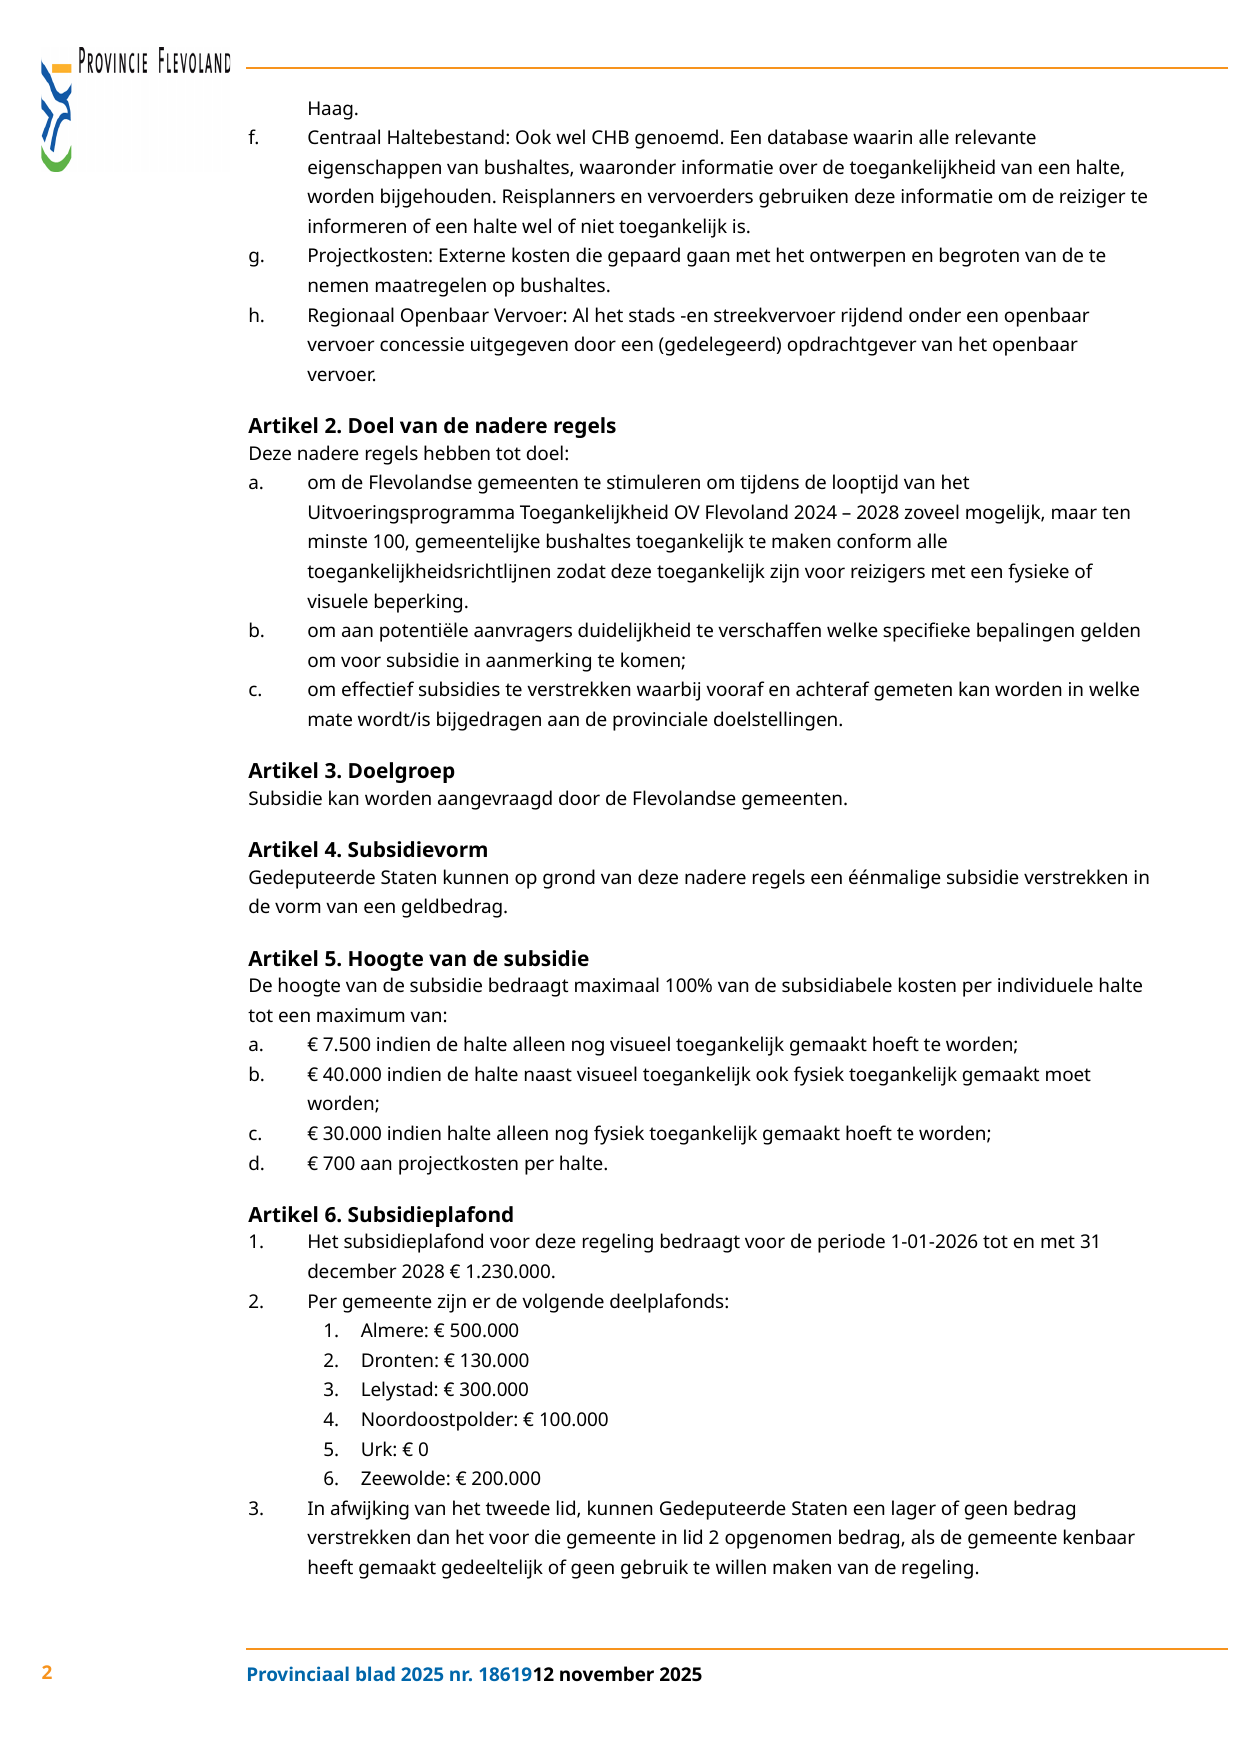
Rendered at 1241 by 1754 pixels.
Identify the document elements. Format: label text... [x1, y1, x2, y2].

list In afwijking van het tweede lid, kunnen Gedeputeerde Staten een lager of geen bedrag verstrekken dan het voor die gemeente in lid 2 opgenomen bedrag, als de gemeente kenbaar heeft gemaakt gedeeltelijk of geen gebruik te willen maken van de regeling. [248, 1495, 1152, 1580]
list Haag. [248, 95, 1152, 121]
list Almere: € 500.000 [323, 1317, 1152, 1343]
list Dronten: € 130.000 [323, 1347, 1152, 1373]
list Het subsidieplafond voor deze regeling bedraagt voor de periode 1-01-2026 tot en met 31 december 2028 € 1.230.000. [248, 1229, 1152, 1284]
text Deze nadere regels hebben tot doel: [248, 440, 1152, 466]
text Artikel 5. Hoogte van de subsidie [248, 944, 1152, 972]
list € 30.000 indien halte alleen nog fysiek toegankelijk gemaakt hoeft te worden; [248, 1120, 1152, 1146]
list € 40.000 indien de halte naast visueel toegankelijk ook fysiek toegankelijk gemaakt moet worden; [248, 1061, 1152, 1116]
text Artikel 6. Subsidieplafond [248, 1200, 1152, 1229]
text Subsidie kan worden aangevraagd door de Flevolandse gemeenten. [248, 785, 1152, 811]
list Lelystad: € 300.000 [323, 1377, 1152, 1402]
list Zeewolde: € 200.000 [323, 1465, 1152, 1491]
list om effectief subsidies te verstrekken waarbij vooraf en achteraf gemeten kan worden in welke mate wordt/is bijgedragen aan de provinciale doelstellingen. [248, 677, 1152, 732]
list om de Flevolandse gemeenten te stimuleren om tijdens de looptijd van het Uitvoeringsprogramma Toegankelijkheid OV Flevoland 2024 – 2028 zoveel mogelijk, maar ten minste 100, gemeentelijke bushaltes toegankelijk te maken conform alle toegankelijkheidsrichtlijnen zodat deze toegankelijk zijn voor reizigers met een fysieke of visuele beperking. [248, 469, 1152, 613]
list Regionaal Openbaar Vervoer: Al het stads -en streekvervoer rijdend onder een openbaar vervoer concessie uitgegeven door een (gedelegeerd) opdrachtgever van het openbaar vervoer. [248, 302, 1152, 387]
list Projectkosten: Externe kosten die gepaard gaan met het ontwerpen en begroten van de te nemen maatregelen op bushaltes. [248, 243, 1152, 298]
list € 7.500 indien de halte alleen nog visueel toegankelijk gemaakt hoeft te worden; [248, 1031, 1152, 1057]
text Artikel 2. Doel van de nadere regels [248, 411, 1152, 440]
list Noordoostpolder: € 100.000 [323, 1406, 1152, 1432]
list om aan potentiële aanvragers duidelijkheid te verschaffen welke specifieke bepalingen gelden om voor subsidie in aanmerking te komen; [248, 617, 1152, 673]
list Per gemeente zijn er de volgende deelplafonds: [248, 1288, 1152, 1313]
text Artikel 3. Doelgroep [248, 757, 1152, 785]
list Centraal Haltebestand: Ook wel CHB genoemd. Een database waarin alle relevante eigenschappen van bushaltes, waaronder informatie over de toegankelijkheid van een halte, worden bijgehouden. Reisplanners en vervoerders gebruiken deze informatie om de reiziger te informeren of een halte wel of niet toegankelijk is. [248, 124, 1152, 239]
text Artikel 4. Subsidievorm [248, 835, 1152, 864]
text Gedeputeerde Staten kunnen op grond van deze nadere regels een éénmalige subsidie verstrekken in de vorm van een geldbedrag. [248, 864, 1152, 919]
picture [41, 47, 231, 172]
text De hoogte van de subsidie bedraagt maximaal 100% van de subsidiabele kosten per individuele halte tot een maximum van: [248, 972, 1152, 1028]
list € 700 aan projectkosten per halte. [248, 1150, 1152, 1176]
list Urk: € 0 [323, 1436, 1152, 1461]
